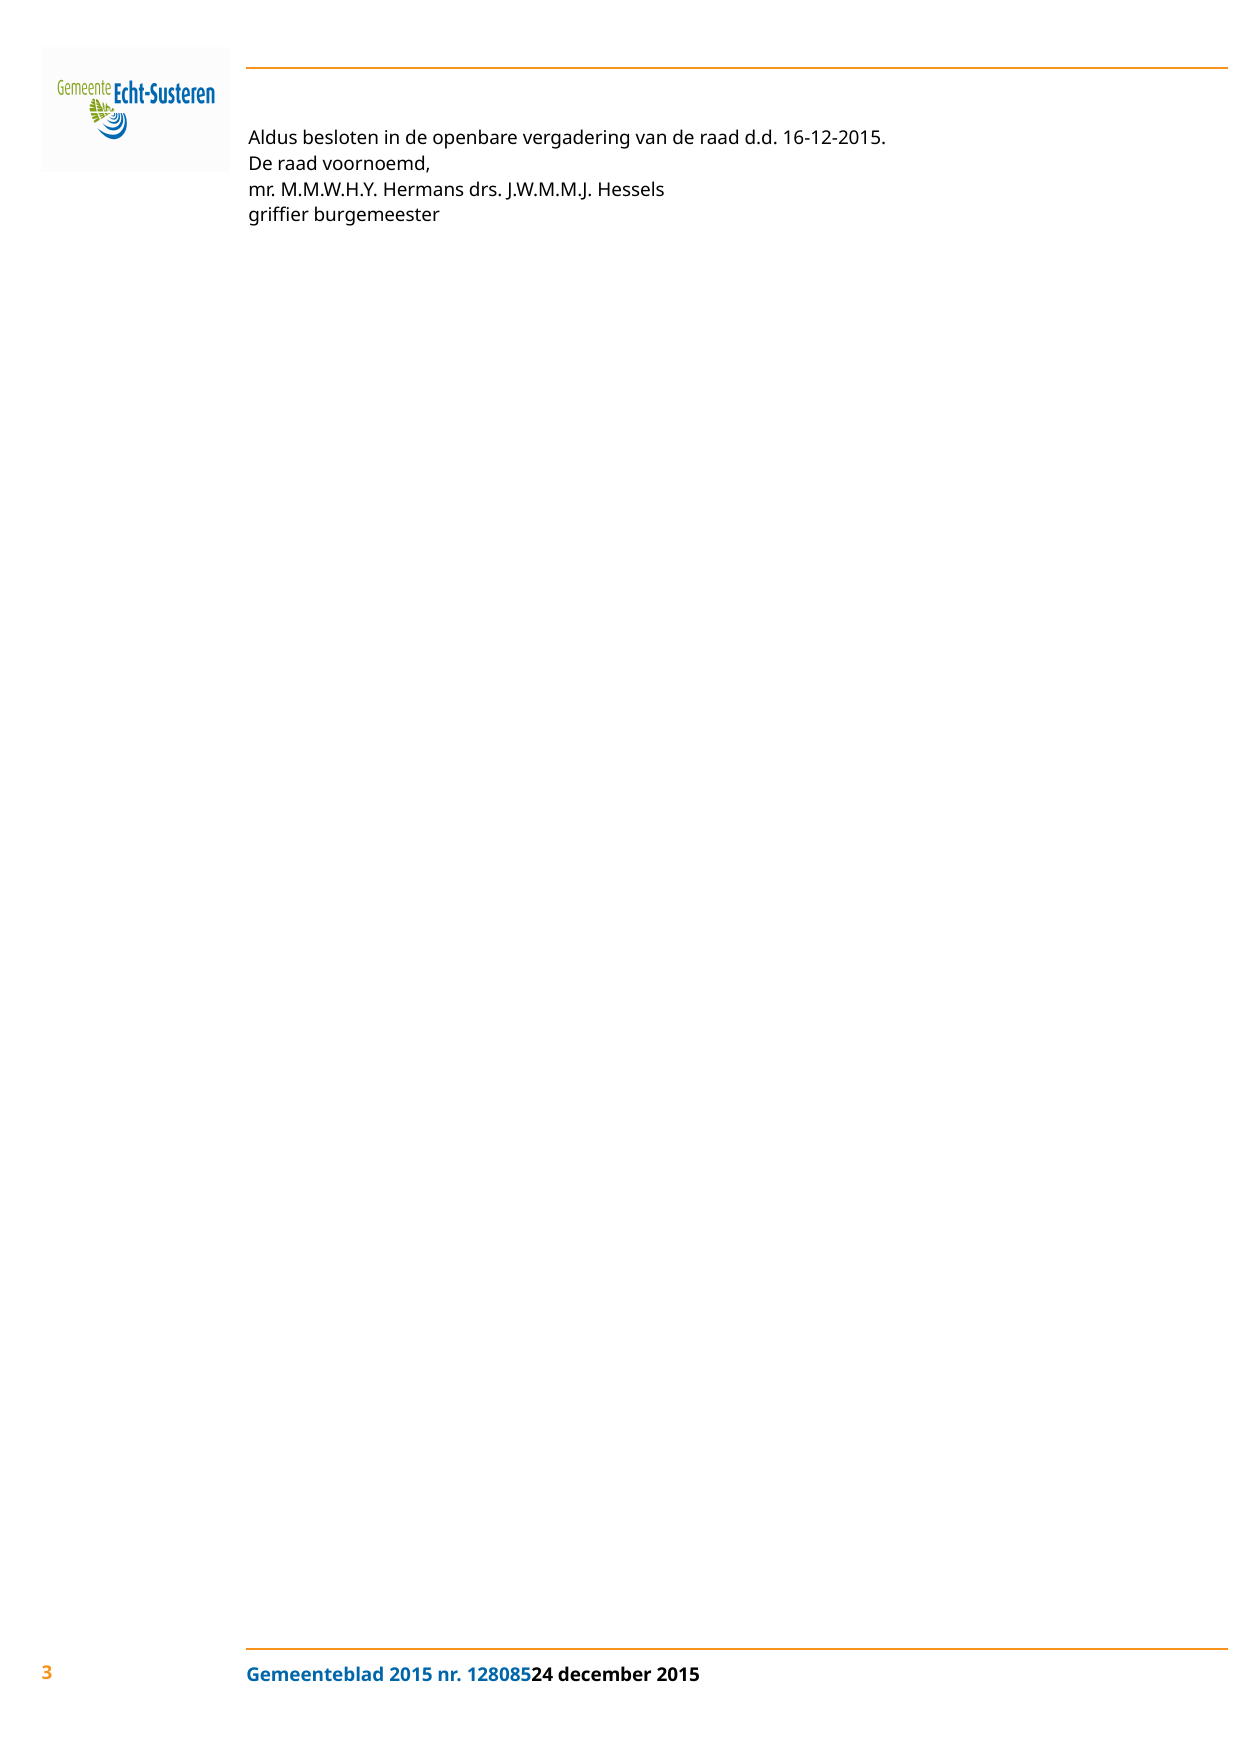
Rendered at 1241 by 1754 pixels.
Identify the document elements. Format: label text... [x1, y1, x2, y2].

text De raad voornoemd, [248, 150, 1152, 176]
picture [41, 47, 231, 172]
text Aldus besloten in de openbare vergadering van de raad d.d. 16-12-2015. [248, 124, 1152, 150]
text mr. M.M.W.H.Y. Hermans drs. J.W.M.M.J. Hessels [248, 176, 1152, 202]
text griffier burgemeester [248, 202, 1152, 227]
